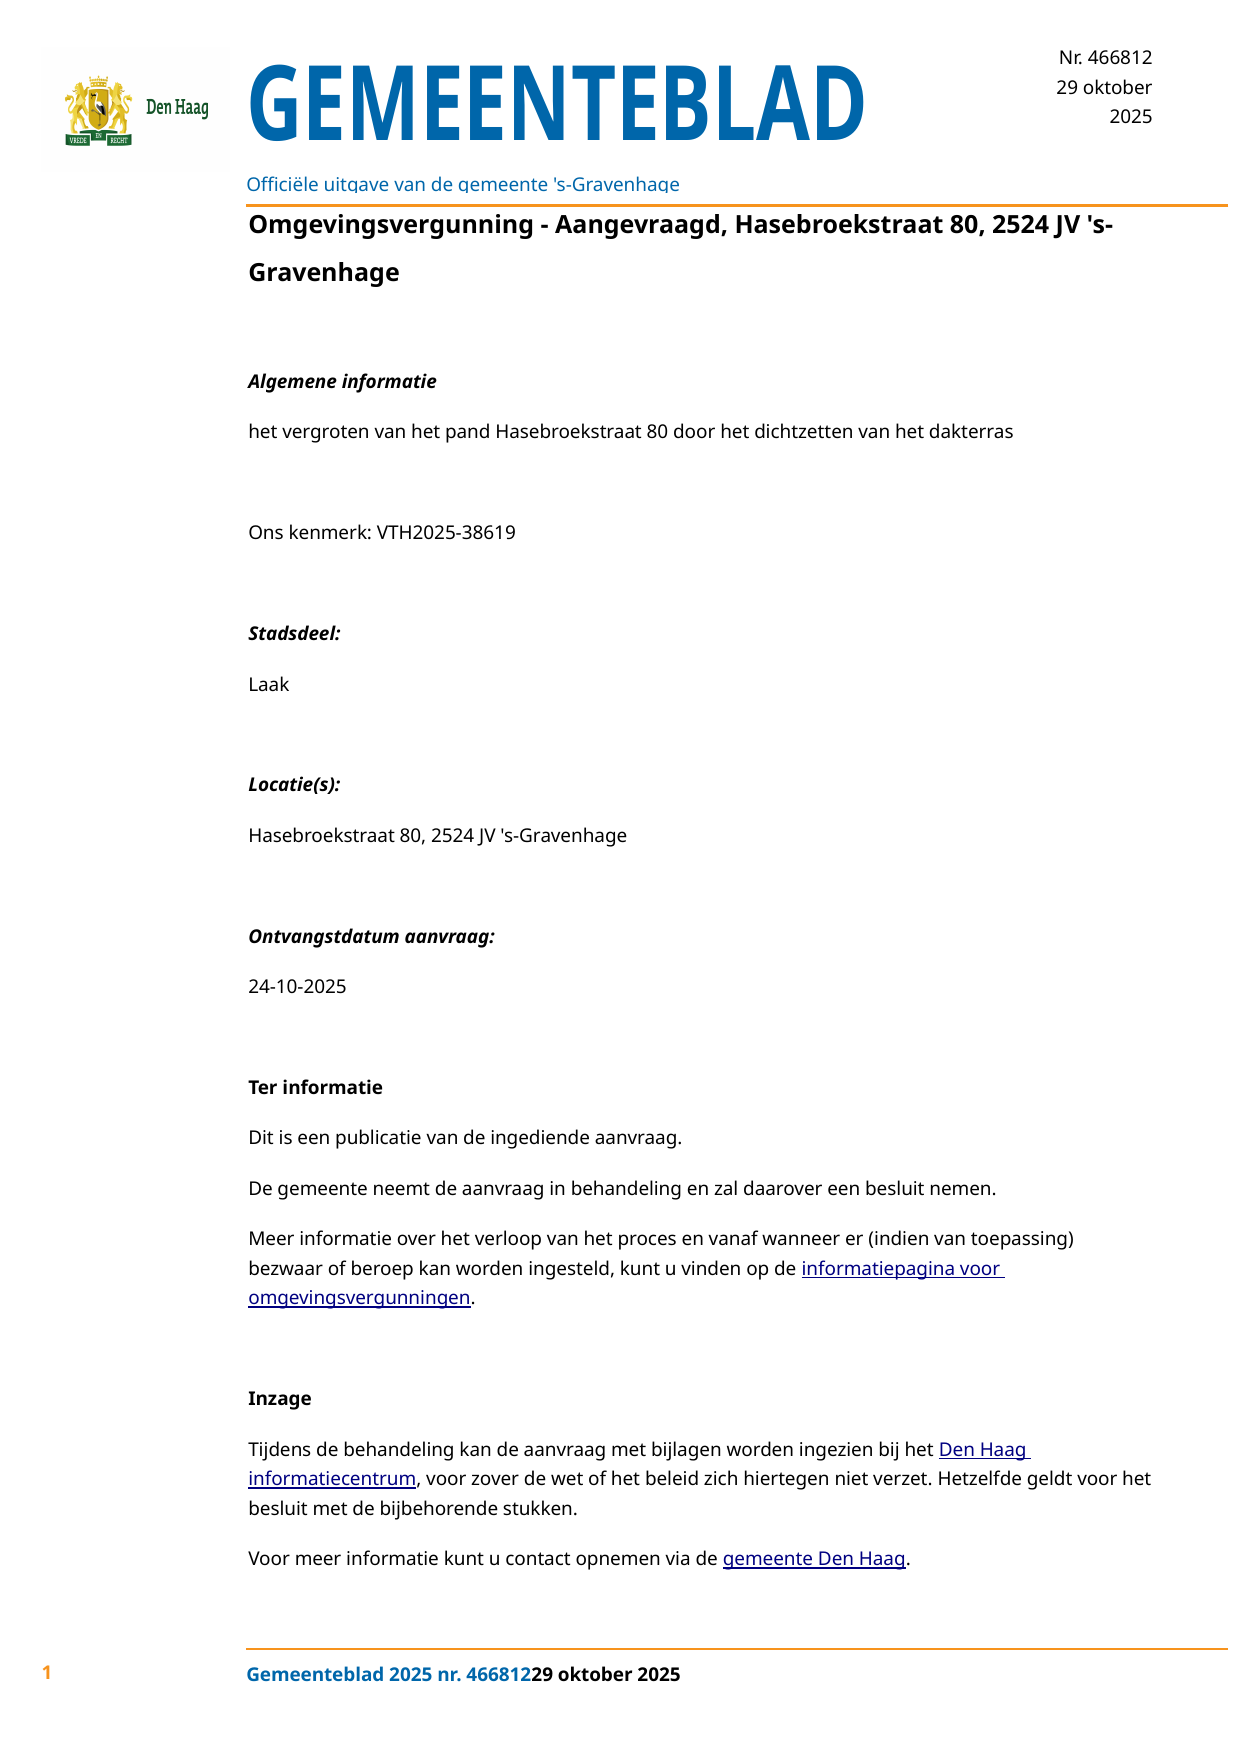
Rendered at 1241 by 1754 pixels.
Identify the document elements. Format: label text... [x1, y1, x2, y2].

text Algemene informatie [248, 368, 1152, 394]
text 24-10-2025 [248, 973, 1152, 999]
text Stadsdeel: [248, 620, 1152, 646]
text Omgevingsvergunning - Aangevraagd, Hasebroekstraat 80, 2524 JV 's-Gravenhage [248, 207, 1152, 288]
text Tijdens de behandeling kan de aanvraag met bijlagen worden ingezien bij het Den Haag informatiecentrum, voor zover de wet of het beleid zich hiertegen niet verzet. Hetzelfde geldt voor het besluit met de bijbehorende stukken. [248, 1436, 1152, 1521]
text Voor meer informatie kunt u contact opnemen via de gemeente Den Haag. [248, 1545, 1152, 1571]
text Inzage [248, 1385, 1152, 1411]
text Ons kenmerk: VTH2025-38619 [248, 519, 1152, 545]
text Ontvangstdatum aanvraag: [248, 923, 1152, 949]
text het vergroten van het pand Hasebroekstraat 80 door het dichtzetten van het dakterras [248, 419, 1152, 444]
text Laak [248, 671, 1152, 697]
text Dit is een publicatie van de ingediende aanvraag. [248, 1124, 1152, 1150]
text Ter informatie [248, 1074, 1152, 1100]
text Meer informatie over het verloop van het proces en vanaf wanneer er (indien van toepassing) bezwaar of beroep kan worden ingesteld, kunt u vinden op de informatiepagina voor omgevingsvergunningen. [248, 1225, 1152, 1310]
text Hasebroekstraat 80, 2524 JV 's-Gravenhage [248, 822, 1152, 848]
text De gemeente neemt de aanvraag in behandeling en zal daarover een besluit nemen. [248, 1175, 1152, 1201]
text Locatie(s): [248, 772, 1152, 797]
picture [41, 47, 231, 172]
